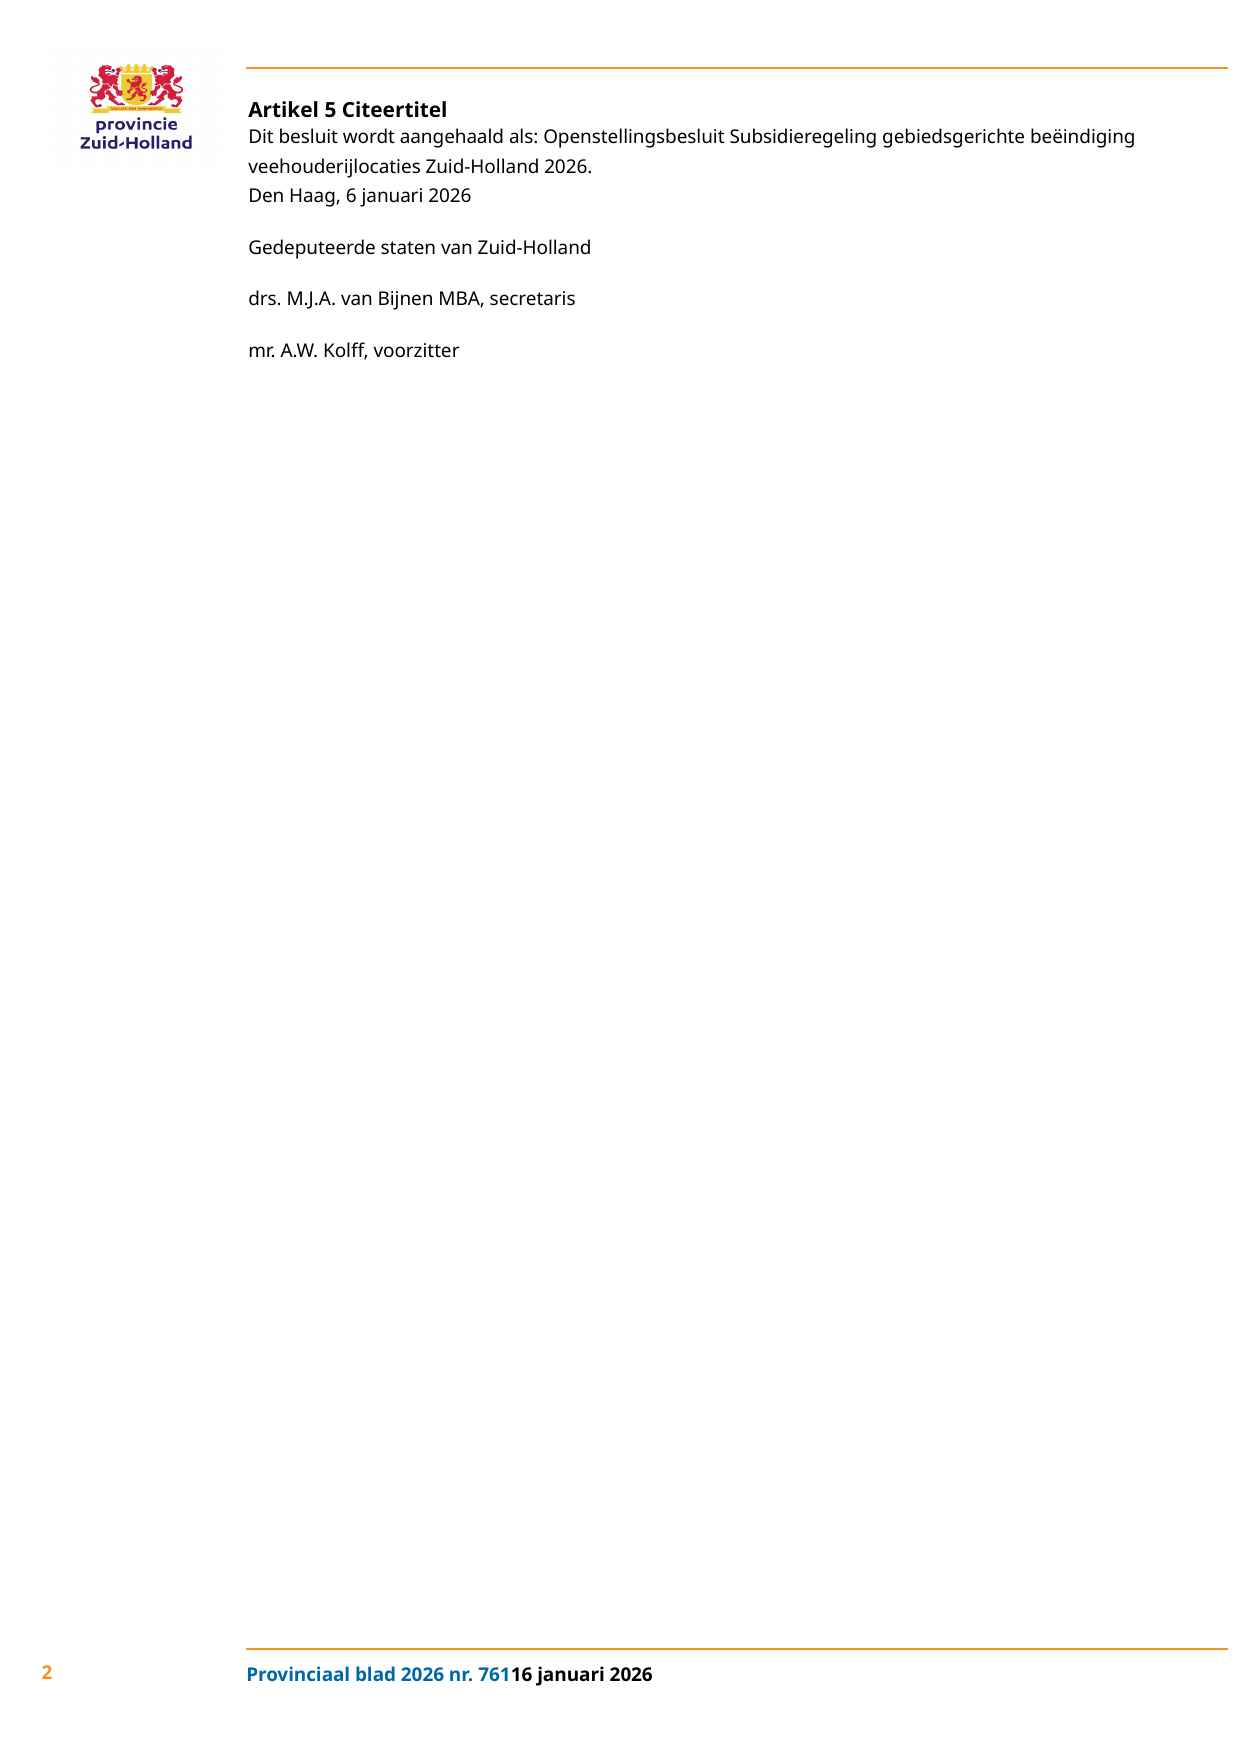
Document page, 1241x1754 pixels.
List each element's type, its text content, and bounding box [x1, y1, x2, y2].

text Den Haag, 6 januari 2026 [248, 182, 1152, 208]
text Dit besluit wordt aangehaald als: Openstellingsbesluit Subsidieregeling gebiedsgerichte beëindiging veehouderijlocaties Zuid-Holland 2026. [248, 123, 1152, 178]
text mr. A.W. Kolff, voorzitter [248, 337, 1152, 362]
text drs. M.J.A. van Bijnen MBA, secretaris [248, 285, 1152, 311]
text Gedeputeerde staten van Zuid-Holland [248, 234, 1152, 259]
picture [41, 47, 231, 172]
text Artikel 5 Citeertitel [248, 95, 1152, 123]
